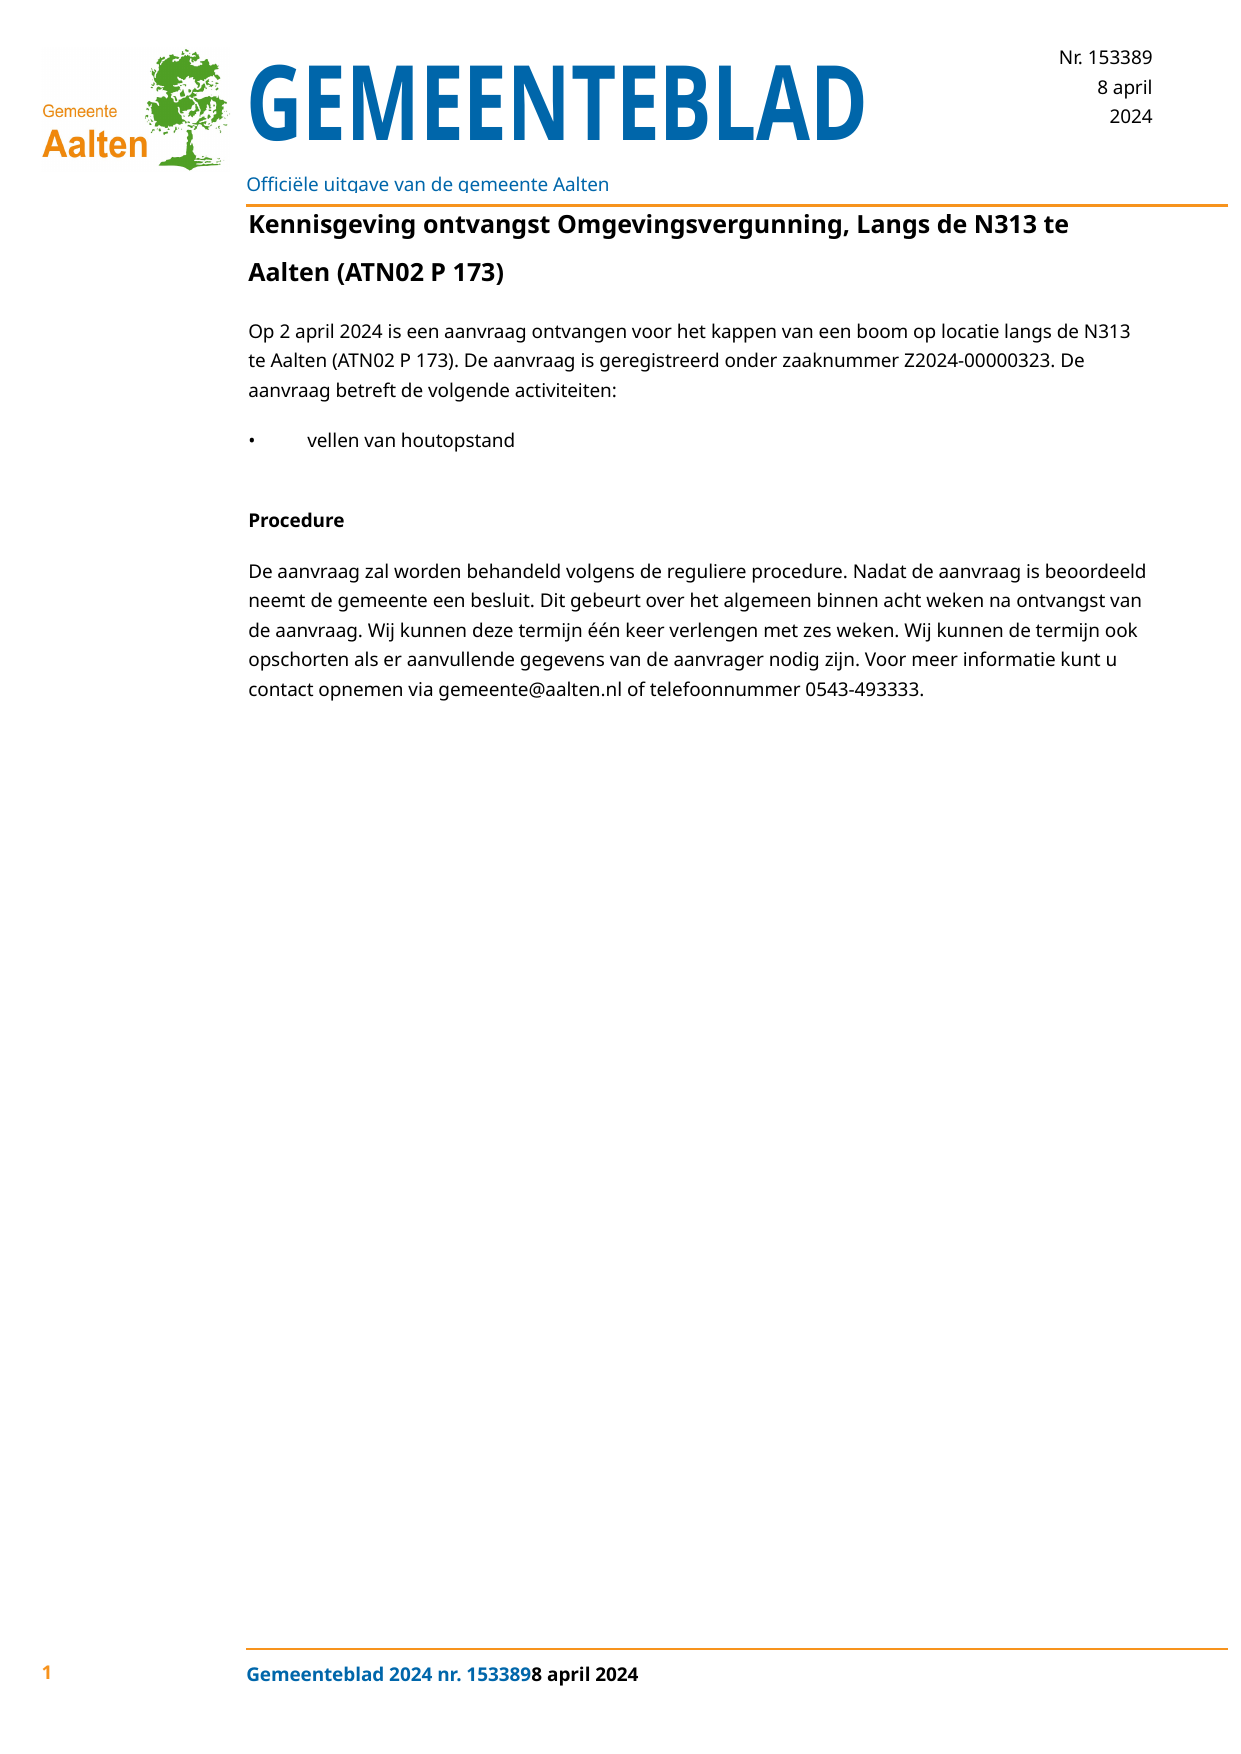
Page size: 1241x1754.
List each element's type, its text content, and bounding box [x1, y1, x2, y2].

list vellen van houtopstand [248, 427, 1152, 453]
picture [41, 47, 231, 172]
text Kennisgeving ontvangst Omgevingsvergunning, Langs de N313 te Aalten (ATN02 P 173) [248, 207, 1152, 288]
text De aanvraag zal worden behandeld volgens de reguliere procedure. Nadat de aanvraag is beoordeeld neemt de gemeente een besluit. Dit gebeurt over het algemeen binnen acht weken na ontvangst van de aanvraag. Wij kunnen deze termijn één keer verlengen met zes weken. Wij kunnen de termijn ook opschorten als er aanvullende gegevens van de aanvrager nodig zijn. Voor meer informatie kunt u contact opnemen via gemeente@aalten.nl of telefoonnummer 0543-493333. [248, 558, 1152, 702]
text Procedure [248, 507, 1152, 533]
text Op 2 april 2024 is een aanvraag ontvangen voor het kappen van een boom op locatie langs de N313 te Aalten (ATN02 P 173). De aanvraag is geregistreerd onder zaaknummer Z2024-00000323. De aanvraag betreft de volgende activiteiten: [248, 318, 1152, 403]
